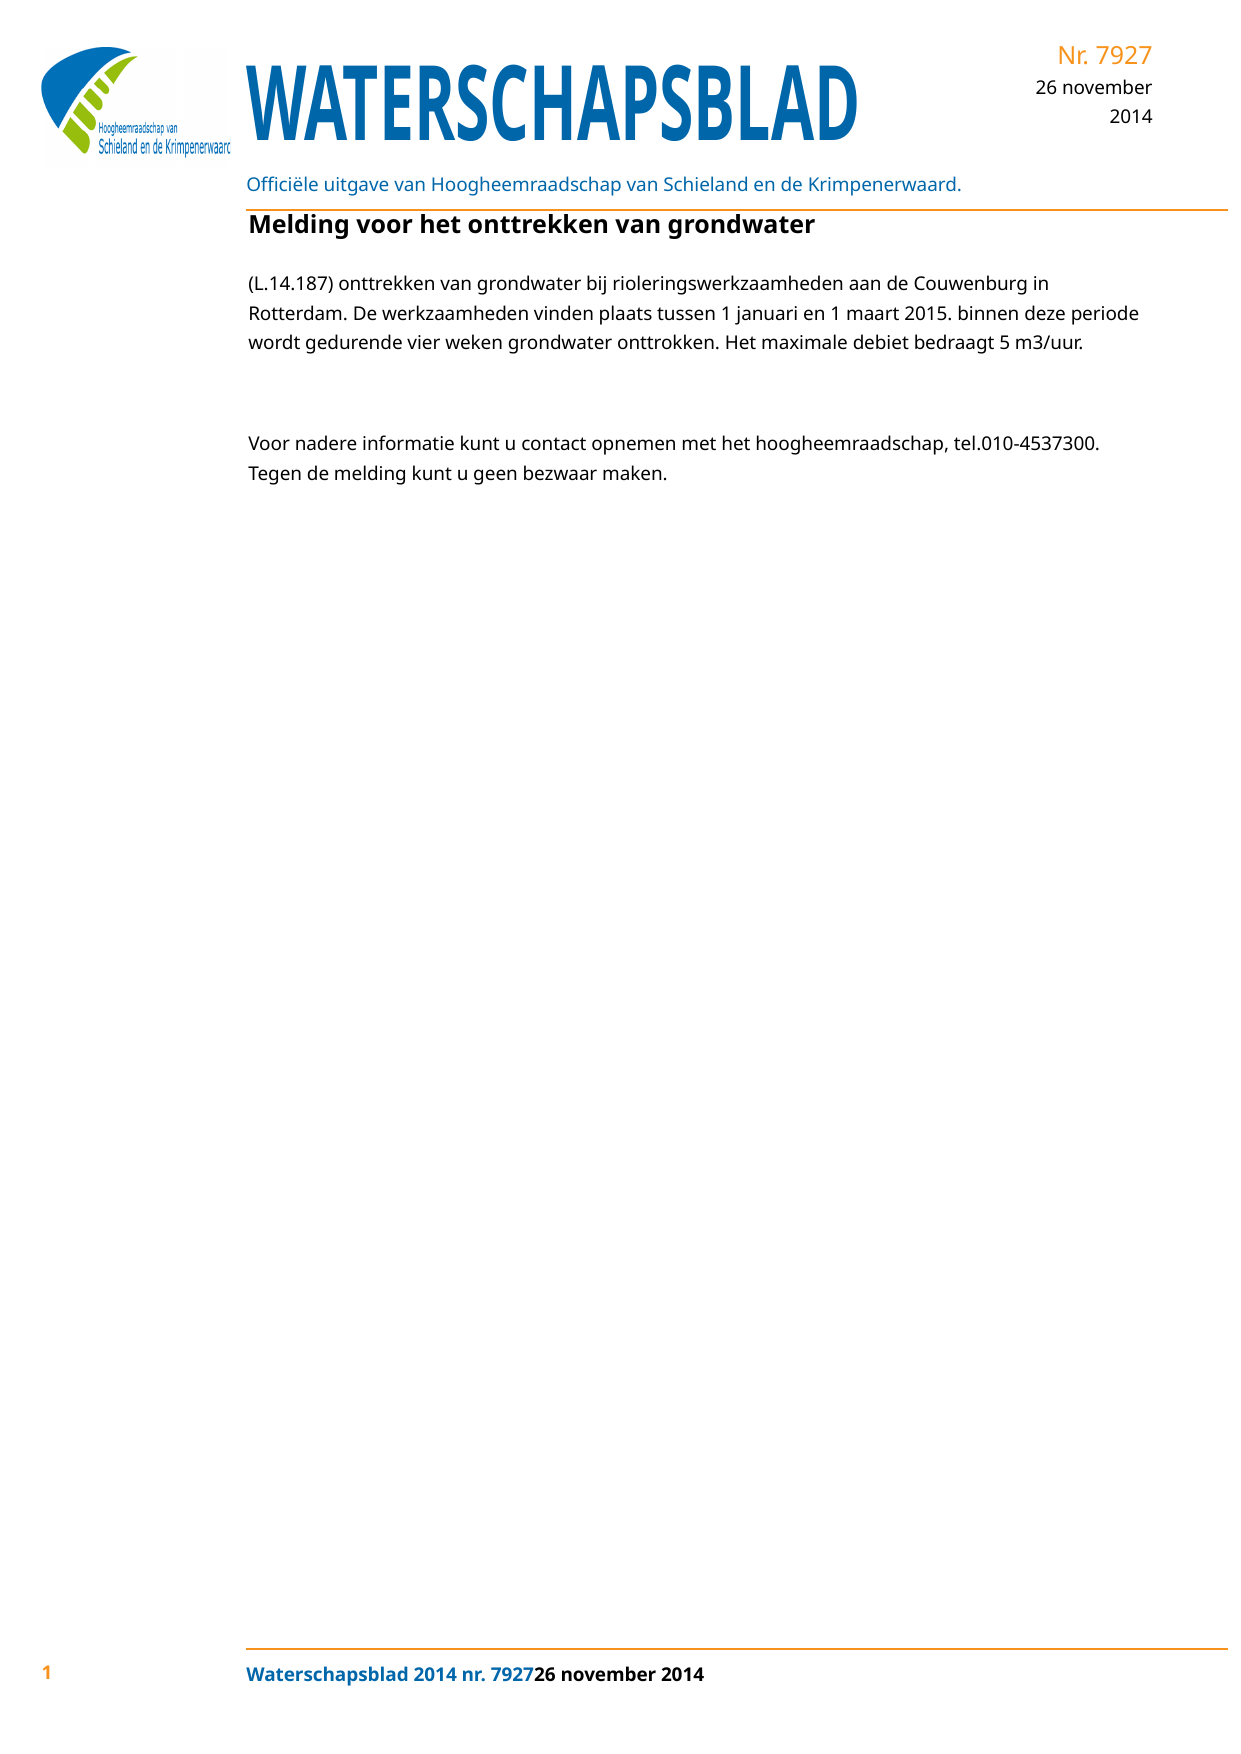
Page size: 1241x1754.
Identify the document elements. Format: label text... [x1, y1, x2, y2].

picture [41, 47, 231, 172]
text Melding voor het onttrekken van grondwater [248, 211, 1152, 241]
text (L.14.187) onttrekken van grondwater bij rioleringswerkzaamheden aan de Couwenburg in Rotterdam. De werkzaamheden vinden plaats tussen 1 januari en 1 maart 2015. binnen deze periode wordt gedurende vier weken grondwater onttrokken. Het maximale debiet bedraagt 5 m3/uur. [248, 270, 1152, 355]
text Voor nadere informatie kunt u contact opnemen met het hoogheemraadschap, tel.010-4537300. Tegen de melding kunt u geen bezwaar maken. [248, 430, 1152, 486]
